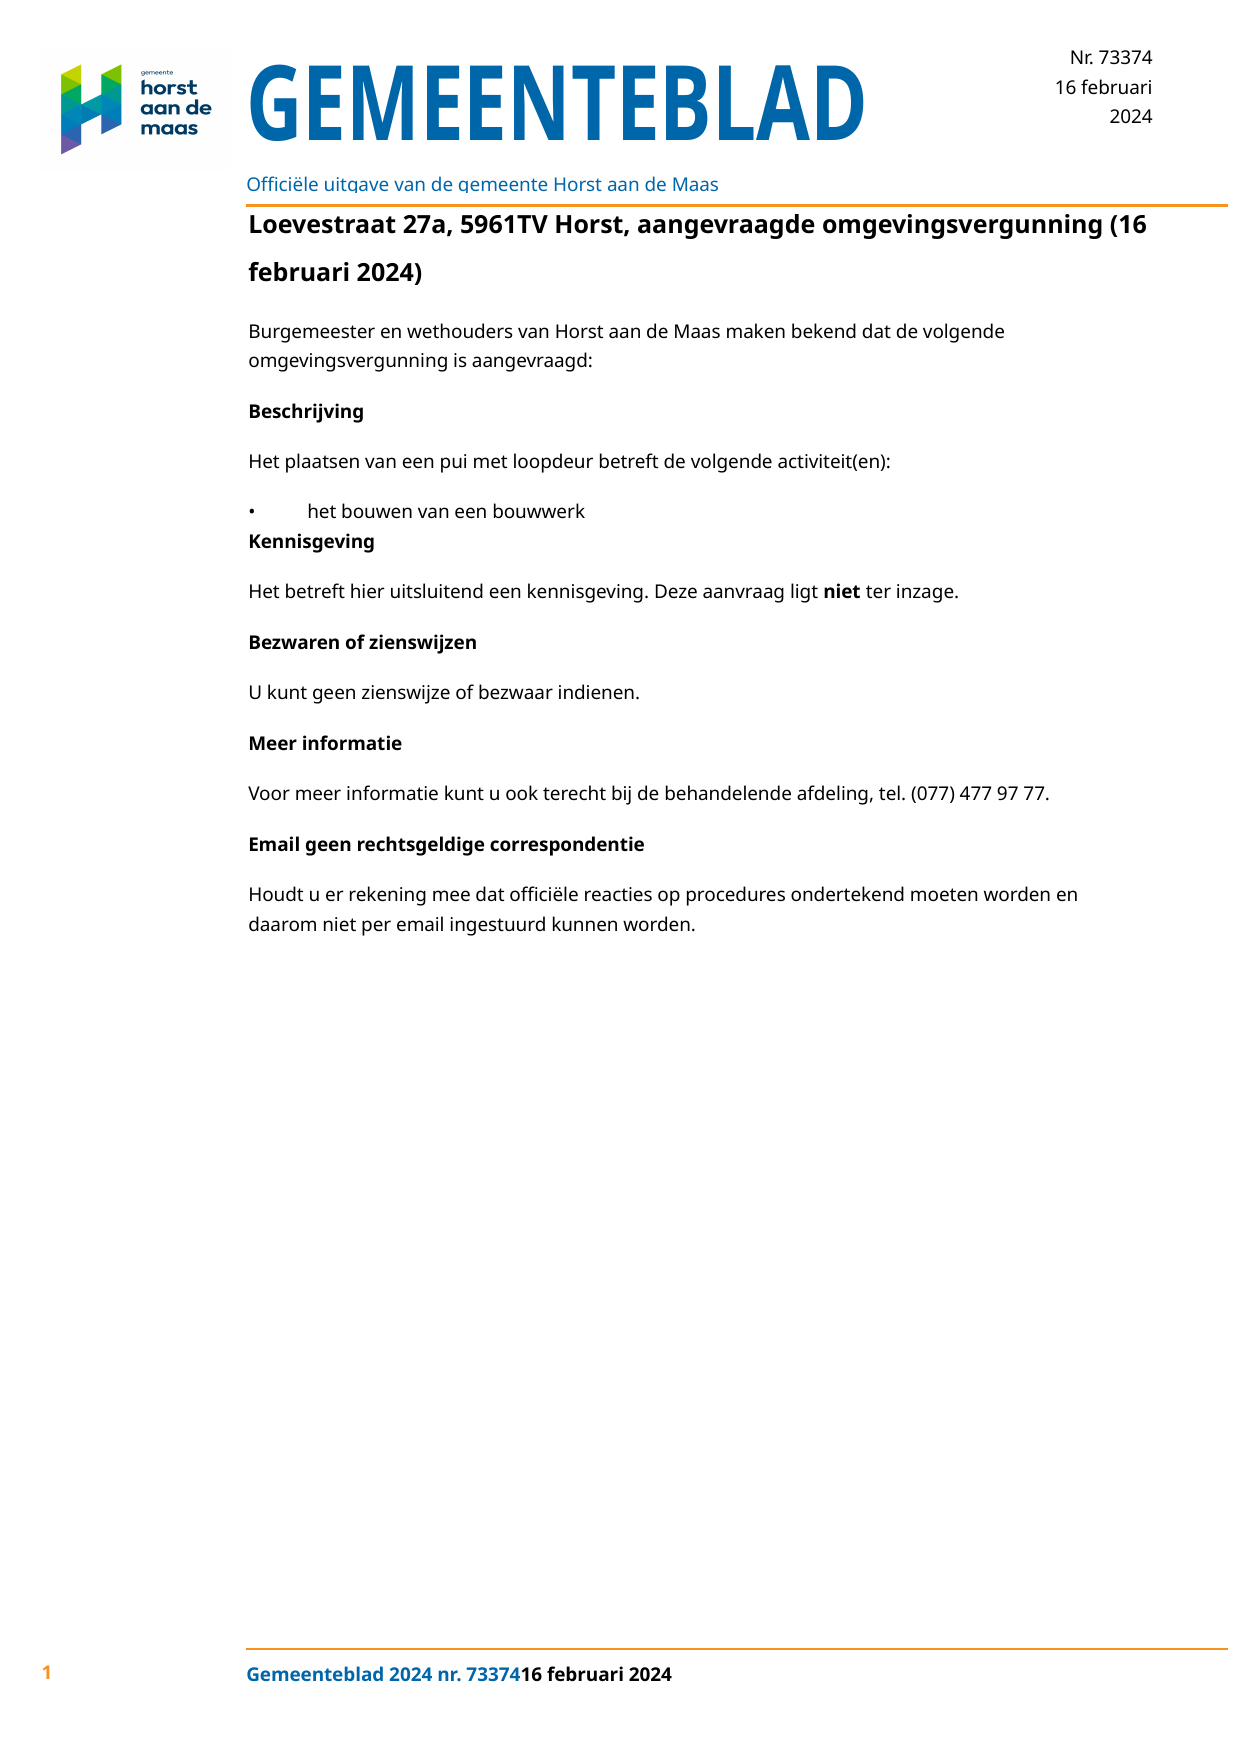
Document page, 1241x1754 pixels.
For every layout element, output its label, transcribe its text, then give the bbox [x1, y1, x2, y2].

text Het plaatsen van een pui met loopdeur betreft de volgende activiteit(en): [248, 448, 1152, 474]
text Kennisgeving [248, 528, 1152, 554]
text Voor meer informatie kunt u ook terecht bij de behandelende afdeling, tel. (077) 477 97 77. [248, 780, 1152, 806]
text Bezwaren of zienswijzen [248, 629, 1152, 655]
text Houdt u er rekening mee dat officiële reacties op procedures ondertekend moeten worden en daarom niet per email ingestuurd kunnen worden. [248, 881, 1152, 937]
list het bouwen van een bouwwerk [248, 499, 1152, 524]
text U kunt geen zienswijze of bezwaar indienen. [248, 679, 1152, 705]
picture [41, 47, 231, 172]
text Loevestraat 27a, 5961TV Horst, aangevraagde omgevingsvergunning (16 februari 2024) [248, 207, 1152, 288]
text Burgemeester en wethouders van Horst aan de Maas maken bekend dat de volgende omgevingsvergunning is aangevraagd: [248, 318, 1152, 373]
text Het betreft hier uitsluitend een kennisgeving. Deze aanvraag ligt niet ter inzage. [248, 579, 1152, 604]
text Email geen rechtsgeldige correspondentie [248, 831, 1152, 857]
text Meer informatie [248, 730, 1152, 756]
text Beschrijving [248, 398, 1152, 424]
